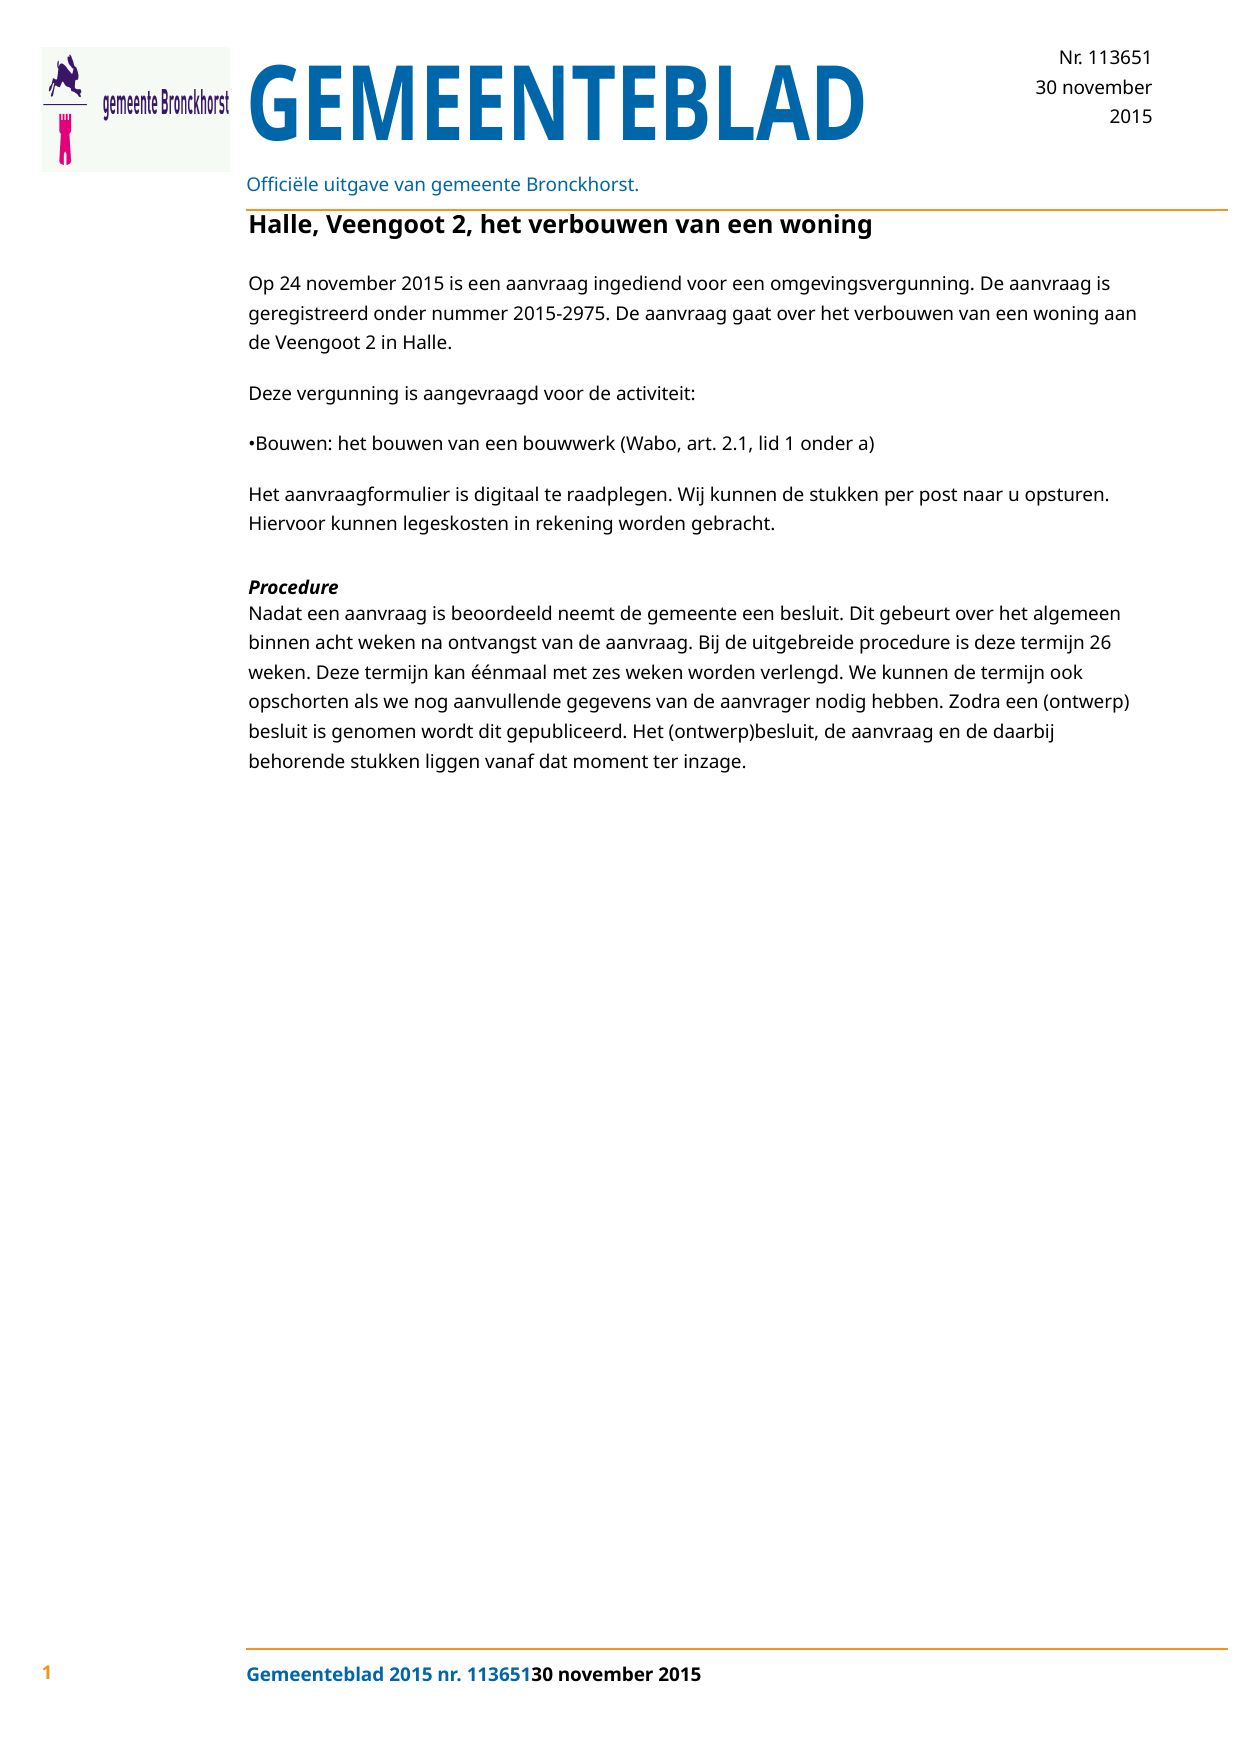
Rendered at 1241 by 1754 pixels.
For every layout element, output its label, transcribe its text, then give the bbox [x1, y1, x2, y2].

text Halle, Veengoot 2, het verbouwen van een woning [248, 211, 1152, 241]
text Nadat een aanvraag is beoordeeld neemt de gemeente een besluit. Dit gebeurt over het algemeen binnen acht weken na ontvangst van de aanvraag. Bij de uitgebreide procedure is deze termijn 26 weken. Deze termijn kan éénmaal met zes weken worden verlengd. We kunnen de termijn ook opschorten als we nog aanvullende gegevens van de aanvrager nodig hebben. Zodra een (ontwerp) besluit is genomen wordt dit gepubliceerd. Het (ontwerp)besluit, de aanvraag en de daarbij behorende stukken liggen vanaf dat moment ter inzage. [248, 600, 1152, 774]
picture [41, 47, 231, 172]
text Het aanvraagformulier is digitaal te raadplegen. Wij kunnen de stukken per post naar u opsturen. Hiervoor kunnen legeskosten in rekening worden gebracht. [248, 481, 1152, 536]
text Deze vergunning is aangevraagd voor de activiteit: [248, 380, 1152, 406]
text Op 24 november 2015 is een aanvraag ingediend voor een omgevingsvergunning. De aanvraag is geregistreerd onder nummer 2015-2975. De aanvraag gaat over het verbouwen van een woning aan de Veengoot 2 in Halle. [248, 270, 1152, 355]
text •Bouwen: het bouwen van een bouwwerk (Wabo, art. 2.1, lid 1 onder a) [248, 430, 1152, 456]
text Procedure [248, 574, 1152, 600]
